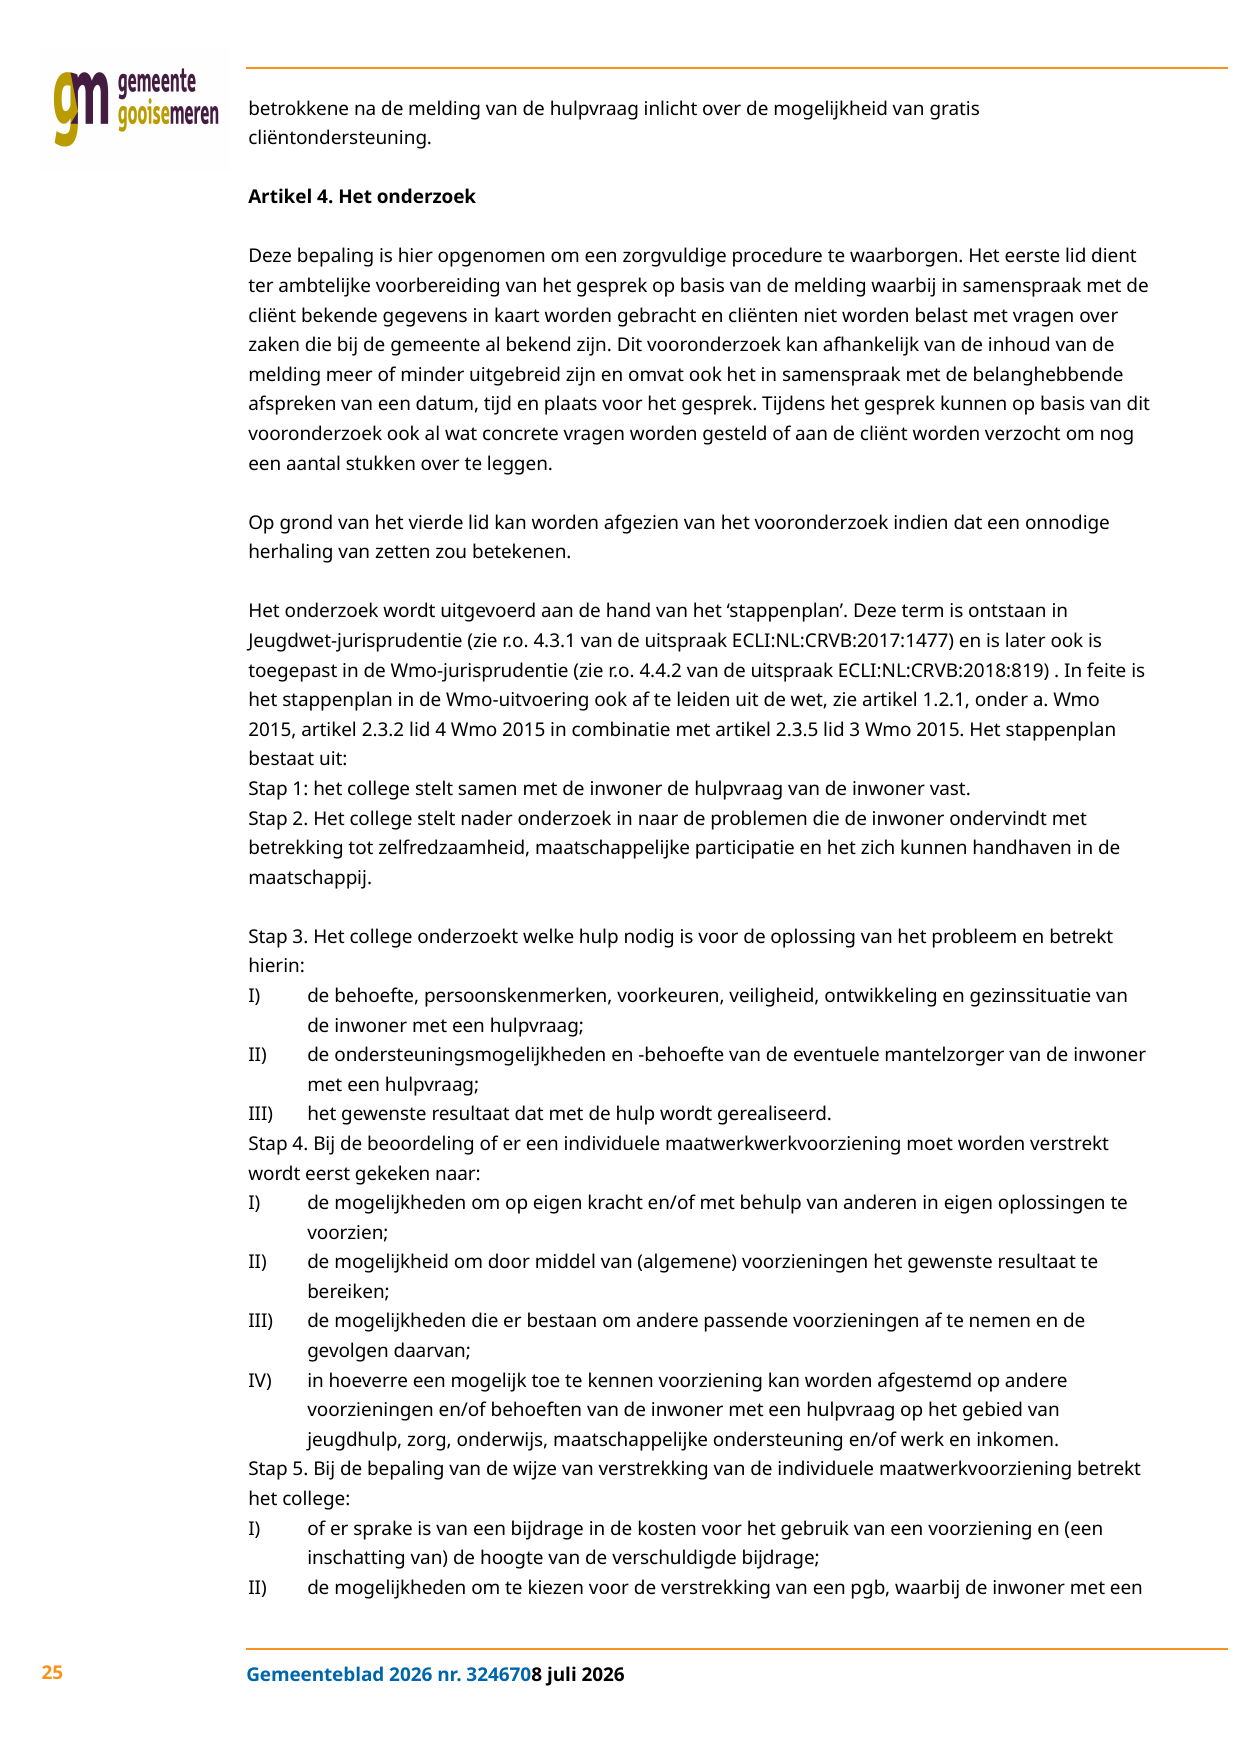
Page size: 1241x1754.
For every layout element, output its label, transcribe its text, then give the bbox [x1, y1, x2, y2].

list de ondersteuningsmogelijkheden en -behoefte van de eventuele mantelzorger van de inwoner met een hulpvraag; [248, 1041, 1152, 1097]
list in hoeverre een mogelijk toe te kennen voorziening kan worden afgestemd op andere voorzieningen en/of behoeften van de inwoner met een hulpvraag op het gebied van jeugdhulp, zorg, onderwijs, maatschappelijke ondersteuning en/of werk en inkomen. [248, 1367, 1152, 1452]
list de mogelijkheden die er bestaan om andere passende voorzieningen af te nemen en de gevolgen daarvan; [248, 1308, 1152, 1363]
text Deze bepaling is hier opgenomen om een zorgvuldige procedure te waarborgen. Het eerste lid dient ter ambtelijke voorbereiding van het gesprek op basis van de melding waarbij in samenspraak met de cliënt bekende gegevens in kaart worden gebracht en cliënten niet worden belast met vragen over zaken die bij de gemeente al bekend zijn. Dit vooronderzoek kan afhankelijk van de inhoud van de melding meer of minder uitgebreid zijn en omvat ook het in samenspraak met de belanghebbende afspreken van een datum, tijd en plaats voor het gesprek. Tijdens het gesprek kunnen op basis van dit vooronderzoek ook al wat concrete vragen worden gesteld of aan de cliënt worden verzocht om nog een aantal stukken over te leggen. [248, 243, 1152, 476]
list de mogelijkheden om op eigen kracht en/of met behulp van anderen in eigen oplossingen te voorzien; [248, 1189, 1152, 1245]
text betrokkene na de melding van de hulpvraag inlicht over de mogelijkheid van gratis cliëntondersteuning. [248, 95, 1152, 150]
text Het onderzoek wordt uitgevoerd aan de hand van het ‘stappenplan’. Deze term is ontstaan in Jeugdwet-jurisprudentie (zie r.o. 4.3.1 van de uitspraak ECLI:NL:CRVB:2017:1477) en is later ook is toegepast in de Wmo-jurisprudentie (zie r.o. 4.4.2 van de uitspraak ECLI:NL:CRVB:2018:819) . In feite is het stappenplan in de Wmo-uitvoering ook af te leiden uit de wet, zie artikel 1.2.1, onder a. Wmo 2015, artikel 2.3.2 lid 4 Wmo 2015 in combinatie met artikel 2.3.5 lid 3 Wmo 2015. Het stappenplan bestaat uit: [248, 598, 1152, 771]
list de mogelijkheden om te kiezen voor de verstrekking van een pgb, waarbij de inwoner met een [248, 1574, 1152, 1600]
list de behoefte, persoonskenmerken, voorkeuren, veiligheid, ontwikkeling en gezinssituatie van de inwoner met een hulpvraag; [248, 982, 1152, 1038]
text Stap 2. Het college stelt nader onderzoek in naar de problemen die de inwoner ondervindt met betrekking tot zelfredzaamheid, maatschappelijke participatie en het zich kunnen handhaven in de maatschappij. [248, 805, 1152, 890]
list de mogelijkheid om door middel van (algemene) voorzieningen het gewenste resultaat te bereiken; [248, 1248, 1152, 1304]
text Op grond van het vierde lid kan worden afgezien van het vooronderzoek indien dat een onnodige herhaling van zetten zou betekenen. [248, 509, 1152, 564]
text Stap 4. Bij de beoordeling of er een individuele maatwerkwerkvoorziening moet worden verstrekt wordt eerst gekeken naar: [248, 1130, 1152, 1186]
text Artikel 4. Het onderzoek [248, 183, 1152, 209]
list of er sprake is van een bijdrage in de kosten voor het gebruik van een voorziening en (een inschatting van) de hoogte van de verschuldigde bijdrage; [248, 1515, 1152, 1570]
text Stap 1: het college stelt samen met de inwoner de hulpvraag van de inwoner vast. [248, 775, 1152, 801]
text Stap 3. Het college onderzoekt welke hulp nodig is voor de oplossing van het probleem en betrekt hierin: [248, 923, 1152, 978]
text Stap 5. Bij de bepaling van de wijze van verstrekking van de individuele maatwerkvoorziening betrekt het college: [248, 1456, 1152, 1511]
list het gewenste resultaat dat met de hulp wordt gerealiseerd. [248, 1101, 1152, 1126]
picture [41, 47, 231, 172]
